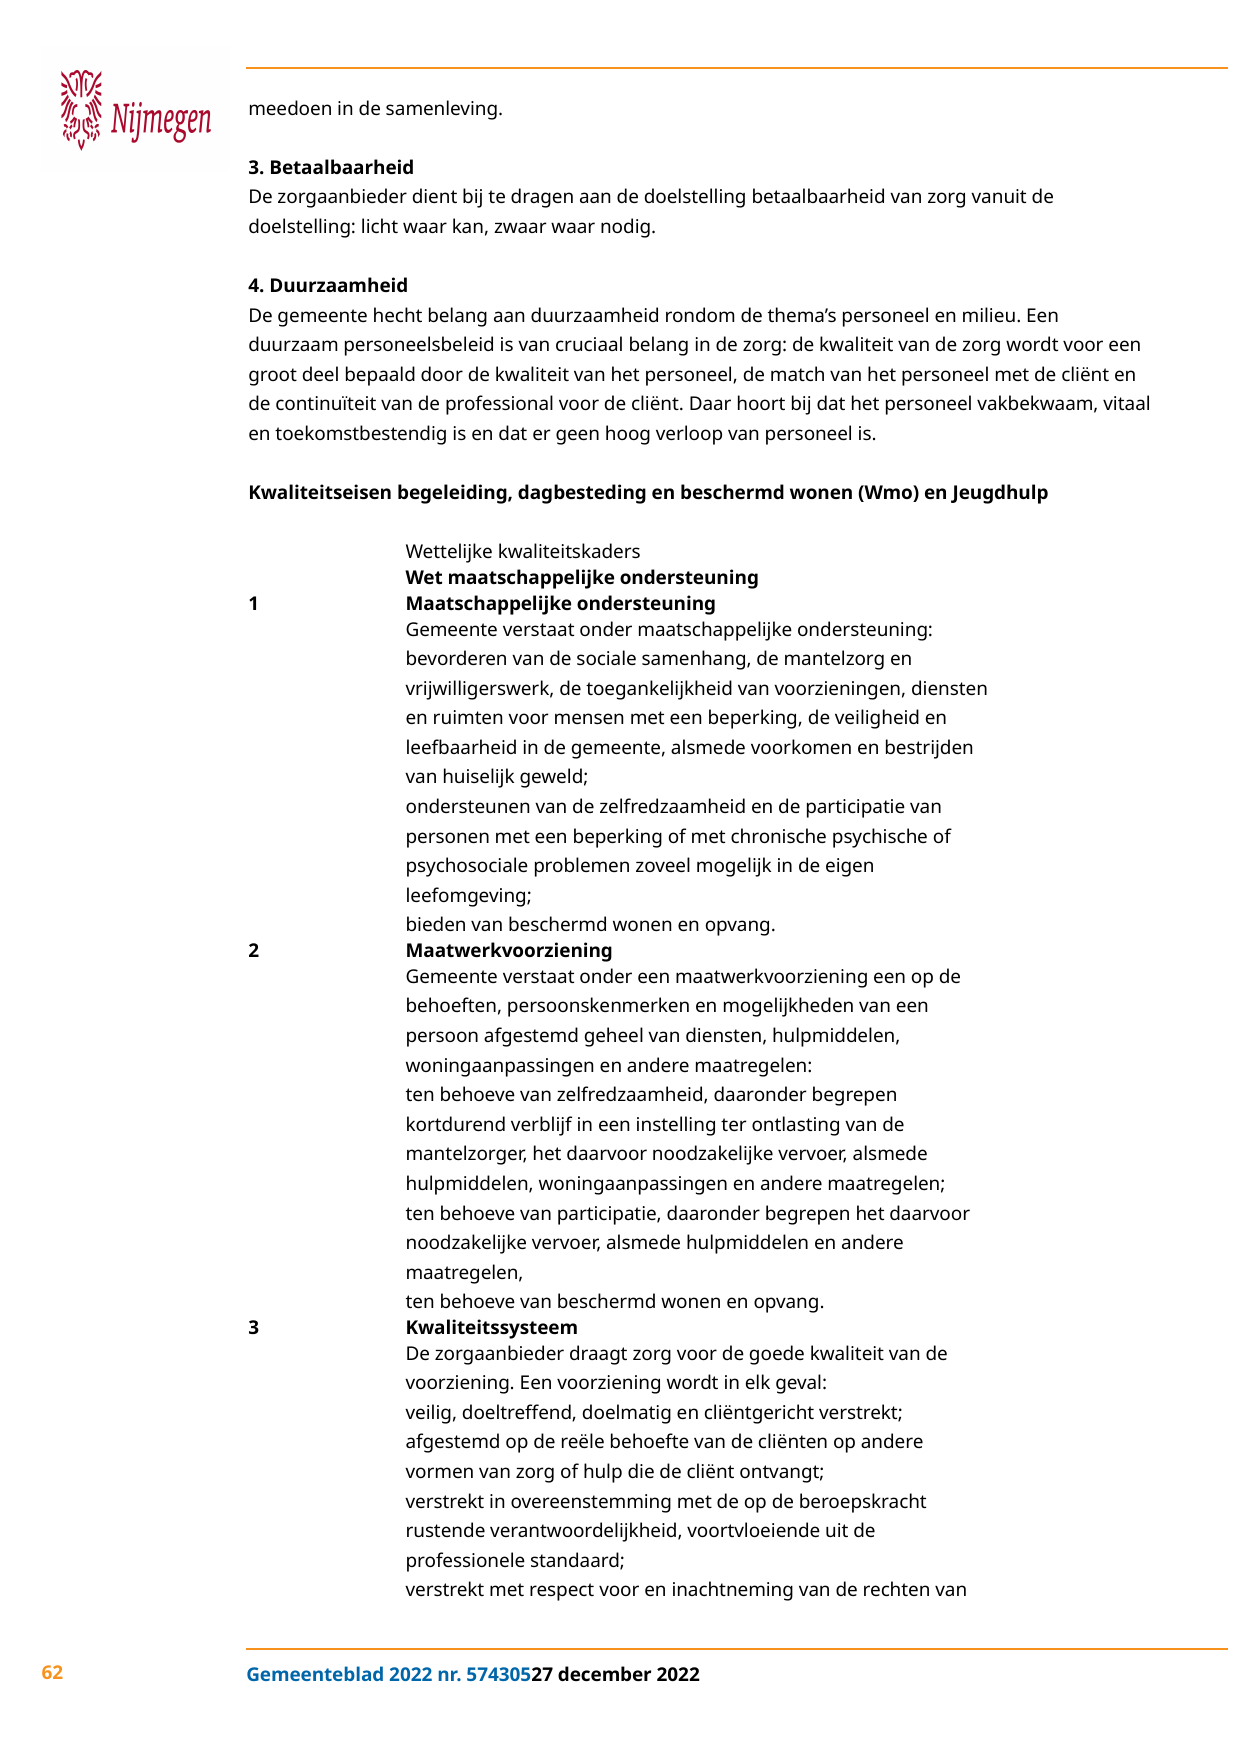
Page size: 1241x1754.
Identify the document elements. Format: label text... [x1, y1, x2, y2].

text 3. Betaalbaarheid [248, 154, 1152, 180]
text De zorgaanbieder dient bij te dragen aan de doelstelling betaalbaarheid van zorg vanuit de doelstelling: licht waar kan, zwaar waar nodig. [248, 183, 1152, 239]
table_cell 3 [248, 1314, 405, 1340]
table_header [248, 539, 405, 564]
table_cell [248, 1340, 405, 1602]
table_header Wettelijke kwaliteitskaders [405, 539, 994, 564]
table_cell De zorgaanbieder draagt zorg voor de goede kwaliteit van de voorziening. Een voorziening wordt in elk geval: veilig, doeltreffend, doelmatig en cliëntgericht verstrekt; afgestemd op de reële behoefte van de cliënten op andere vormen van zorg of hulp die de cliënt ontvangt; verstrekt in overeenstemming met de op de beroepskracht rustende verantwoordelijkheid, voortvloeiende uit de professionele standaard; verstrekt met respect voor en inachtneming van de rechten van [405, 1340, 994, 1602]
table_cell [248, 564, 405, 590]
table_cell Gemeente verstaat onder maatschappelijke ondersteuning: bevorderen van de sociale samenhang, de mantelzorg en vrijwilligerswerk, de toegankelijkheid van voorzieningen, diensten en ruimten voor mensen met een beperking, de veiligheid en leefbaarheid in de gemeente, alsmede voorkomen en bestrijden van huiselijk geweld; ondersteunen van de zelfredzaamheid en de participatie van personen met een beperking of met chronische psychische of psychosociale problemen zoveel mogelijk in de eigen leefomgeving; bieden van beschermd wonen en opvang. [405, 616, 994, 937]
text meedoen in de samenleving. [248, 95, 1152, 121]
picture [41, 47, 231, 172]
table_cell 2 [248, 938, 405, 963]
text 4. Duurzaamheid [248, 272, 1152, 298]
table_cell Gemeente verstaat onder een maatwerkvoorziening een op de behoeften, persoonskenmerken en mogelijkheden van een persoon afgestemd geheel van diensten, hulpmiddelen, woningaanpassingen en andere maatregelen: ten behoeve van zelfredzaamheid, daaronder begrepen kortdurend verblijf in een instelling ter ontlasting van de mantelzorger, het daarvoor noodzakelijke vervoer, alsmede hulpmiddelen, woningaanpassingen en andere maatregelen; ten behoeve van participatie, daaronder begrepen het daarvoor noodzakelijke vervoer, alsmede hulpmiddelen en andere maatregelen, ten behoeve van beschermd wonen en opvang. [405, 963, 994, 1314]
text Kwaliteitseisen begeleiding, dagbesteding en beschermd wonen (Wmo) en Jeugdhulp [248, 479, 1152, 505]
table_cell [248, 963, 405, 1314]
table_cell Maatschappelijke ondersteuning [405, 590, 994, 616]
table_cell Wet maatschappelijke ondersteuning [405, 564, 994, 590]
table_cell [248, 616, 405, 937]
table_cell Kwaliteitssysteem [405, 1314, 994, 1340]
table_cell Maatwerkvoorziening [405, 938, 994, 963]
table_cell 1 [248, 590, 405, 616]
text De gemeente hecht belang aan duurzaamheid rondom de thema’s personeel en milieu. Een duurzaam personeelsbeleid is van cruciaal belang in de zorg: de kwaliteit van de zorg wordt voor een groot deel bepaald door de kwaliteit van het personeel, de match van het personeel met de cliënt en de continuïteit van de professional voor de cliënt. Daar hoort bij dat het personeel vakbekwaam, vitaal en toekomstbestendig is en dat er geen hoog verloop van personeel is. [248, 302, 1152, 446]
